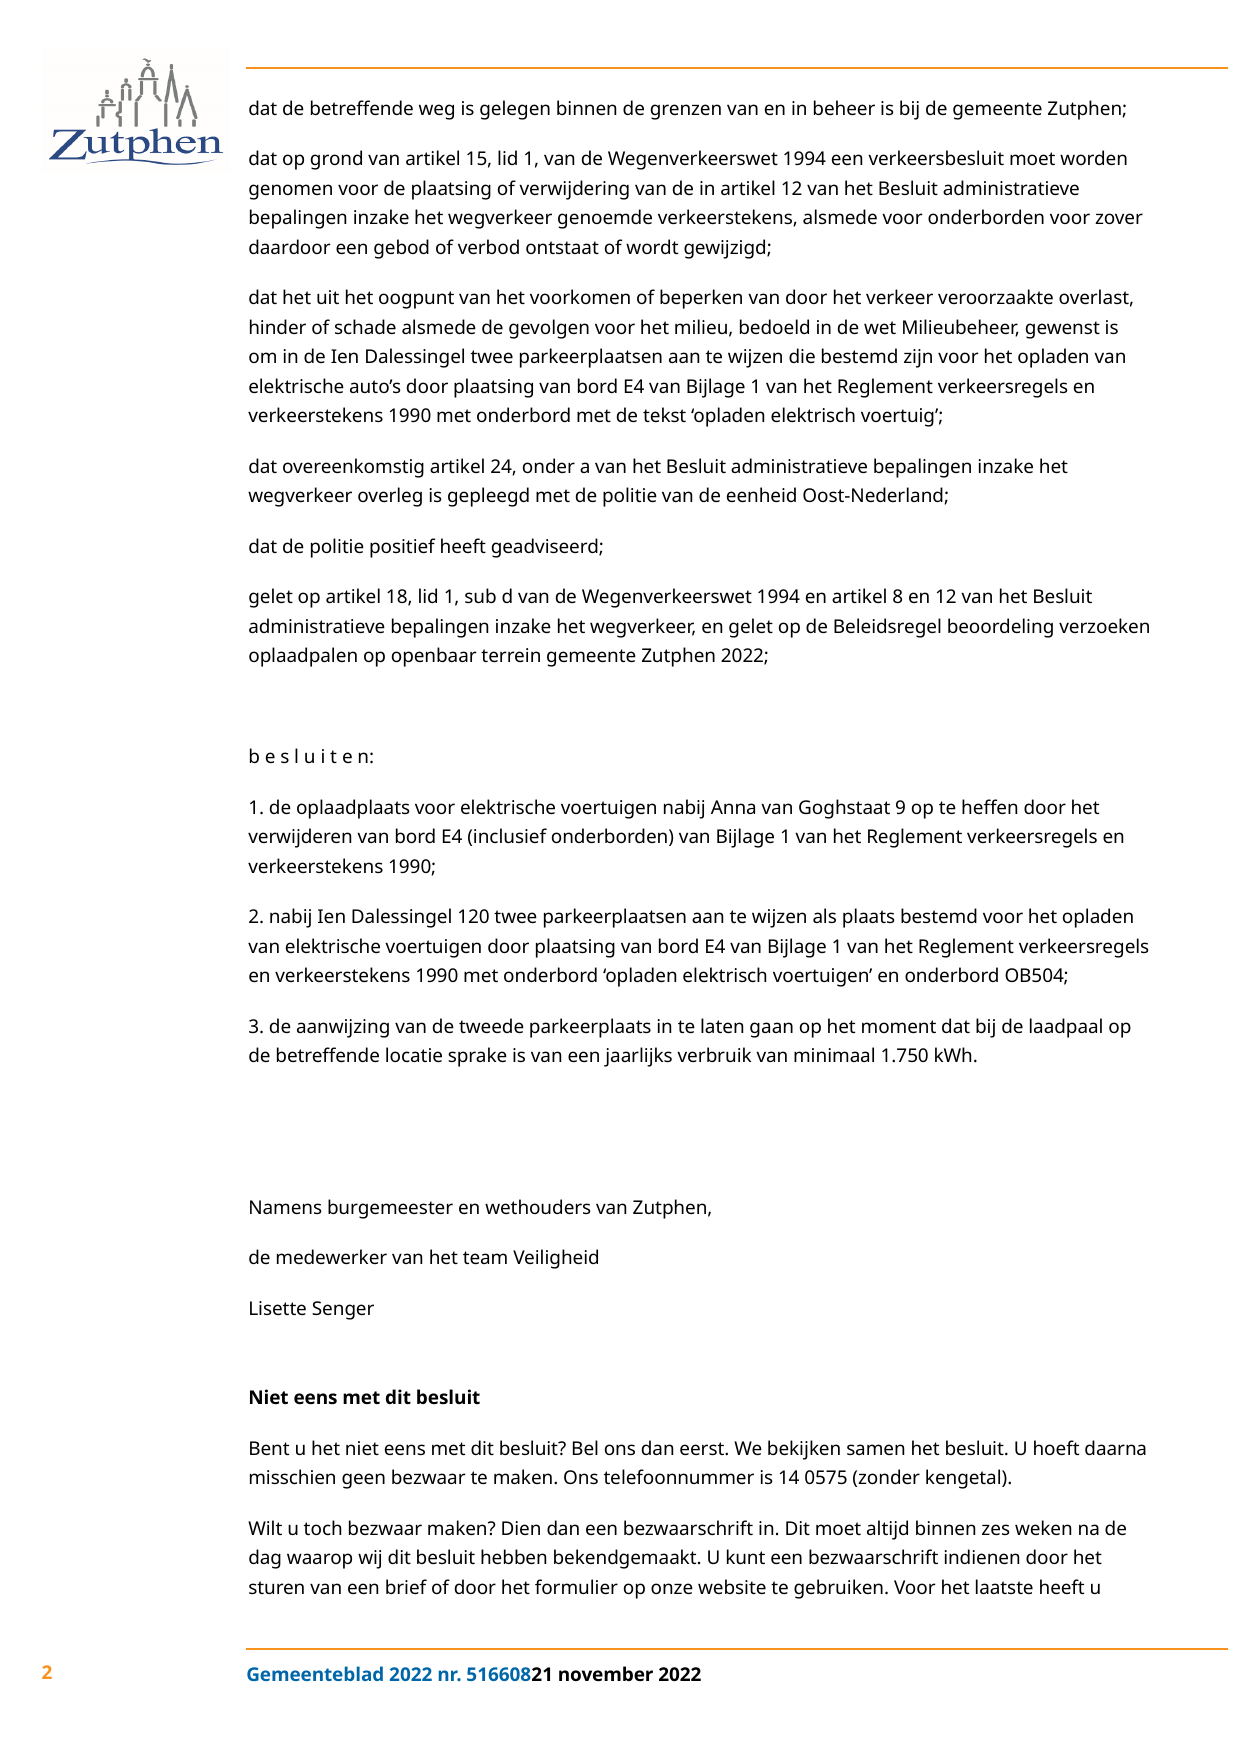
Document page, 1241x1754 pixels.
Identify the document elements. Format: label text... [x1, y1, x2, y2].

text gelet op artikel 18, lid 1, sub d van de Wegenverkeerswet 1994 en artikel 8 en 12 van het Besluit administratieve bepalingen inzake het wegverkeer, en gelet op de Beleidsregel beoordeling verzoeken oplaadpalen op openbaar terrein gemeente Zutphen 2022; [248, 583, 1152, 668]
text 3. de aanwijzing van de tweede parkeerplaats in te laten gaan op het moment dat bij de laadpaal op de betreffende locatie sprake is van een jaarlijks verbruik van minimaal 1.750 kWh. [248, 1013, 1152, 1068]
text 1. de oplaadplaats voor elektrische voertuigen nabij Anna van Goghstaat 9 op te heffen door het verwijderen van bord E4 (inclusief onderborden) van Bijlage 1 van het Reglement verkeersregels en verkeerstekens 1990; [248, 794, 1152, 879]
picture [41, 47, 231, 172]
text Niet eens met dit besluit [248, 1384, 1152, 1410]
text Lisette Senger [248, 1295, 1152, 1321]
text de medewerker van het team Veiligheid [248, 1244, 1152, 1270]
text Namens burgemeester en wethouders van Zutphen, [248, 1194, 1152, 1220]
text dat de politie positief heeft geadviseerd; [248, 533, 1152, 559]
text dat overeenkomstig artikel 24, onder a van het Besluit administratieve bepalingen inzake het wegverkeer overleg is gepleegd met de politie van de eenheid Oost-Nederland; [248, 453, 1152, 508]
text dat de betreffende weg is gelegen binnen de grenzen van en in beheer is bij de gemeente Zutphen; [248, 95, 1152, 121]
text 2. nabij Ien Dalessingel 120 twee parkeerplaatsen aan te wijzen als plaats bestemd voor het opladen van elektrische voertuigen door plaatsing van bord E4 van Bijlage 1 van het Reglement verkeersregels en verkeerstekens 1990 met onderbord ‘opladen elektrisch voertuigen’ en onderbord OB504; [248, 903, 1152, 988]
text Bent u het niet eens met dit besluit? Bel ons dan eerst. We bekijken samen het besluit. U hoeft daarna misschien geen bezwaar te maken. Ons telefoonnummer is 14 0575 (zonder kengetal). [248, 1435, 1152, 1490]
text b e s l u i t e n: [248, 743, 1152, 769]
text dat op grond van artikel 15, lid 1, van de Wegenverkeerswet 1994 een verkeersbesluit moet worden genomen voor de plaatsing of verwijdering van de in artikel 12 van het Besluit administratieve bepalingen inzake het wegverkeer genoemde verkeerstekens, alsmede voor onderborden voor zover daardoor een gebod of verbod ontstaat of wordt gewijzigd; [248, 145, 1152, 260]
text dat het uit het oogpunt van het voorkomen of beperken van door het verkeer veroorzaakte overlast, hinder of schade alsmede de gevolgen voor het milieu, bedoeld in de wet Milieubeheer, gewenst is om in de Ien Dalessingel twee parkeerplaatsen aan te wijzen die bestemd zijn voor het opladen van elektrische auto’s door plaatsing van bord E4 van Bijlage 1 van het Reglement verkeersregels en verkeerstekens 1990 met onderbord met de tekst ‘opladen elektrisch voertuig’; [248, 284, 1152, 428]
text Wilt u toch bezwaar maken? Dien dan een bezwaarschrift in. Dit moet altijd binnen zes weken na de dag waarop wij dit besluit hebben bekendgemaakt. U kunt een bezwaarschrift indienen door het sturen van een brief of door het formulier op onze website te gebruiken. Voor het laatste heeft u [248, 1515, 1152, 1600]
